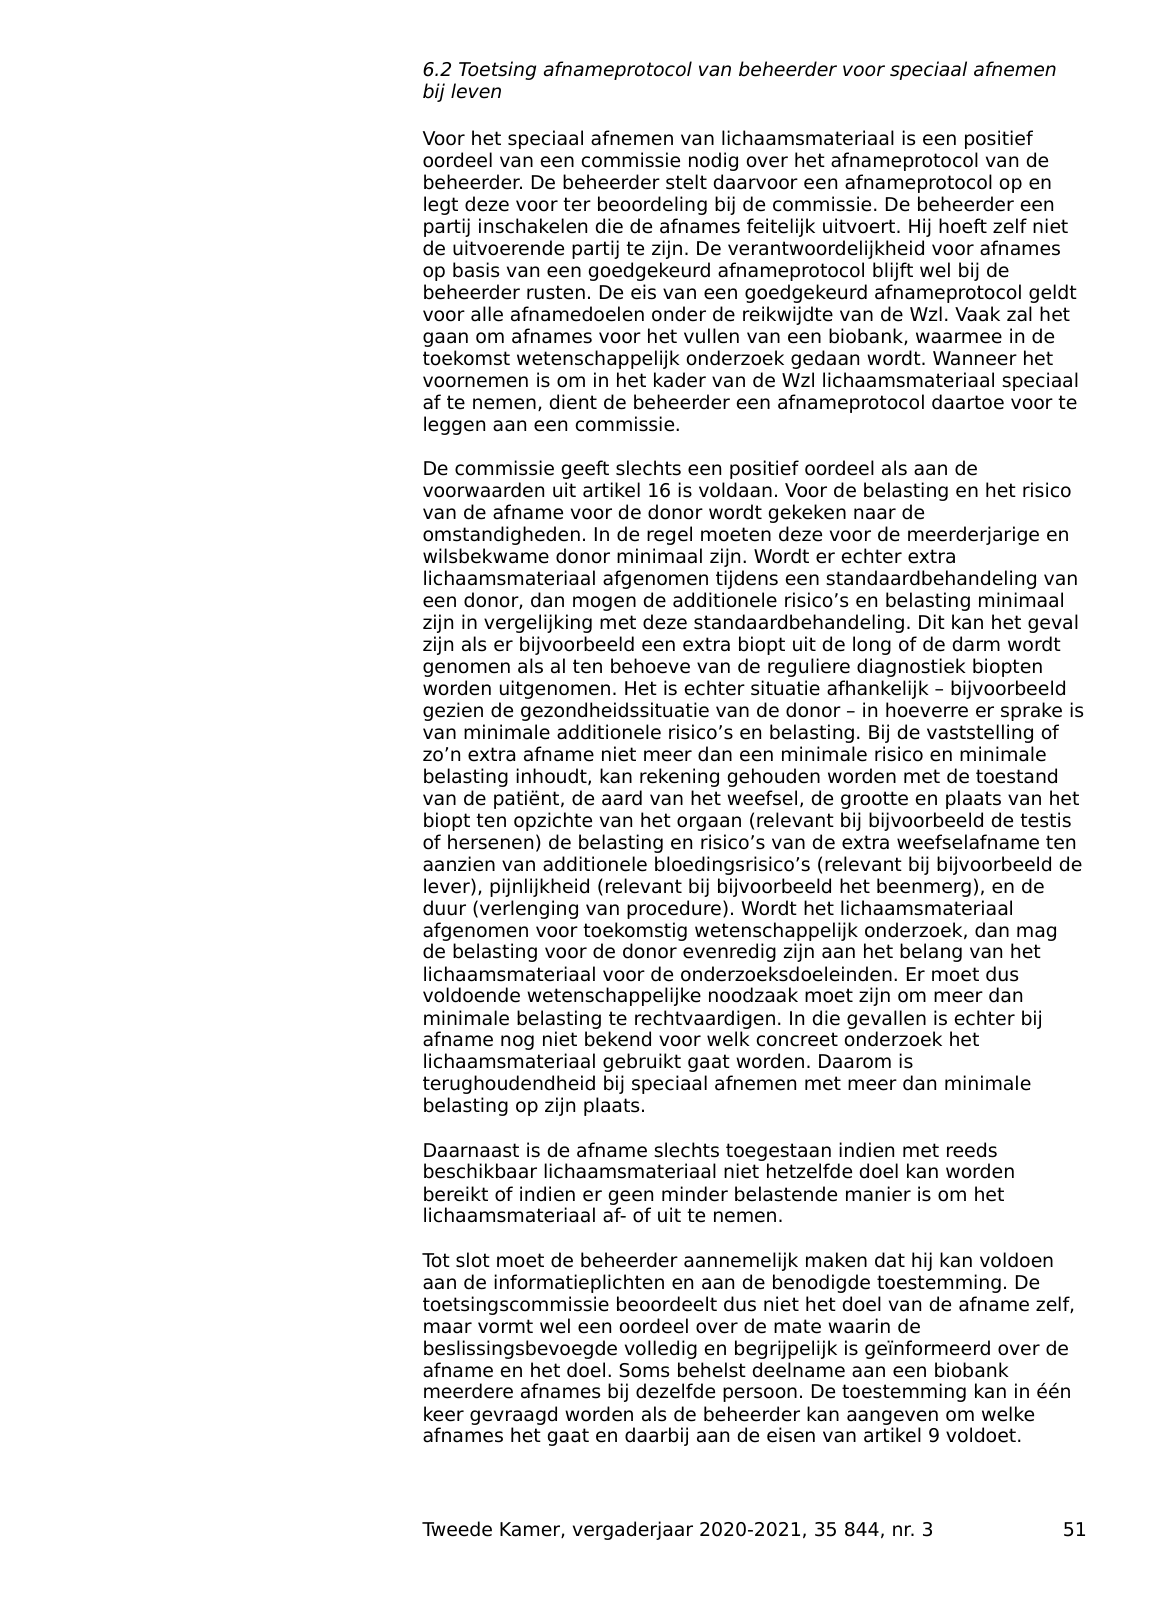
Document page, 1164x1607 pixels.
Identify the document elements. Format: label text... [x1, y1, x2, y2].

text De commissie geeft slechts een positief oordeel als aan de voorwaarden uit artikel 16 is voldaan. Voor de belasting en het risico van de afname voor de donor wordt gekeken naar de omstandigheden. In de regel moeten deze voor de meerderjarige en wilsbekwame donor minimaal zijn. Wordt er echter extra lichaamsmateriaal afgenomen tijdens een standaardbehandeling van een donor, dan mogen de additionele risico’s en belasting minimaal zijn in vergelijking met deze standaardbehandeling. Dit kan het geval zijn als er bijvoorbeeld een extra biopt uit de long of de darm wordt genomen als al ten behoeve van de reguliere diagnostiek biopten worden uitgenomen. Het is echter situatie afhankelijk – bijvoorbeeld gezien de gezondheidssituatie van de donor – in hoeverre er sprake is van minimale additionele risico’s en belasting. Bij de vaststelling of zo’n extra afname niet meer dan een minimale risico en minimale belasting inhoudt, kan rekening gehouden worden met de toestand van de patiënt, de aard van het weefsel, de grootte en plaats van het biopt ten opzichte van het orgaan (relevant bij bijvoorbeeld de testis of hersenen) de belasting en risico’s van de extra weefselafname ten aanzien van additionele bloedingsrisico’s (relevant bij bijvoorbeeld de lever), pijnlijkheid (relevant bij bijvoorbeeld het beenmerg), en de duur (verlenging van procedure). Wordt het lichaamsmateriaal afgenomen voor toekomstig wetenschappelijk onderzoek, dan mag de belasting voor de donor evenredig zijn aan het belang van het lichaamsmateriaal voor de onderzoeksdoeleinden. Er moet dus voldoende wetenschappelijke noodzaak moet zijn om meer dan minimale belasting te rechtvaardigen. In die gevallen is echter bij afname nog niet bekend voor welk concreet onderzoek het lichaamsmateriaal gebruikt gaat worden. Daarom is terughoudendheid bij speciaal afnemen met meer dan minimale belasting op zijn plaats. [422, 458, 1087, 1117]
text Tot slot moet de beheerder aannemelijk maken dat hij kan voldoen aan de informatieplichten en aan de benodigde toestemming. De toetsingscommissie beoordeelt dus niet het doel van de afname zelf, maar vormt wel een oordeel over de mate waarin de beslissingsbevoegde volledig en begrijpelijk is geïnformeerd over de afname en het doel. Soms behelst deelname aan een biobank meerdere afnames bij dezelfde persoon. De toestemming kan in één keer gevraagd worden als de beheerder kan aangeven om welke afnames het gaat en daarbij aan de eisen van artikel 9 voldoet. [422, 1249, 1087, 1447]
text Voor het speciaal afnemen van lichaamsmateriaal is een positief oordeel van een commissie nodig over het afnameprotocol van de beheerder. De beheerder stelt daarvoor een afnameprotocol op en legt deze voor ter beoordeling bij de commissie. De beheerder een partij inschakelen die de afnames feitelijk uitvoert. Hij hoeft zelf niet de uitvoerende partij te zijn. De verantwoordelijkheid voor afnames op basis van een goedgekeurd afnameprotocol blijft wel bij de beheerder rusten. De eis van een goedgekeurd afnameprotocol geldt voor alle afnamedoelen onder de reikwijdte van de Wzl. Vaak zal het gaan om afnames voor het vullen van een biobank, waarmee in de toekomst wetenschappelijk onderzoek gedaan wordt. Wanneer het voornemen is om in het kader van de Wzl lichaamsmateriaal speciaal af te nemen, dient de beheerder een afnameprotocol daartoe voor te leggen aan een commissie. [422, 128, 1087, 436]
text Daarnaast is de afname slechts toegestaan indien met reeds beschikbaar lichaamsmateriaal niet hetzelfde doel kan worden bereikt of indien er geen minder belastende manier is om het lichaamsmateriaal af- of uit te nemen. [422, 1139, 1087, 1227]
subtitle 6.2 Toetsing afnameprotocol van beheerder voor speciaal afnemen bij leven [422, 59, 1087, 103]
